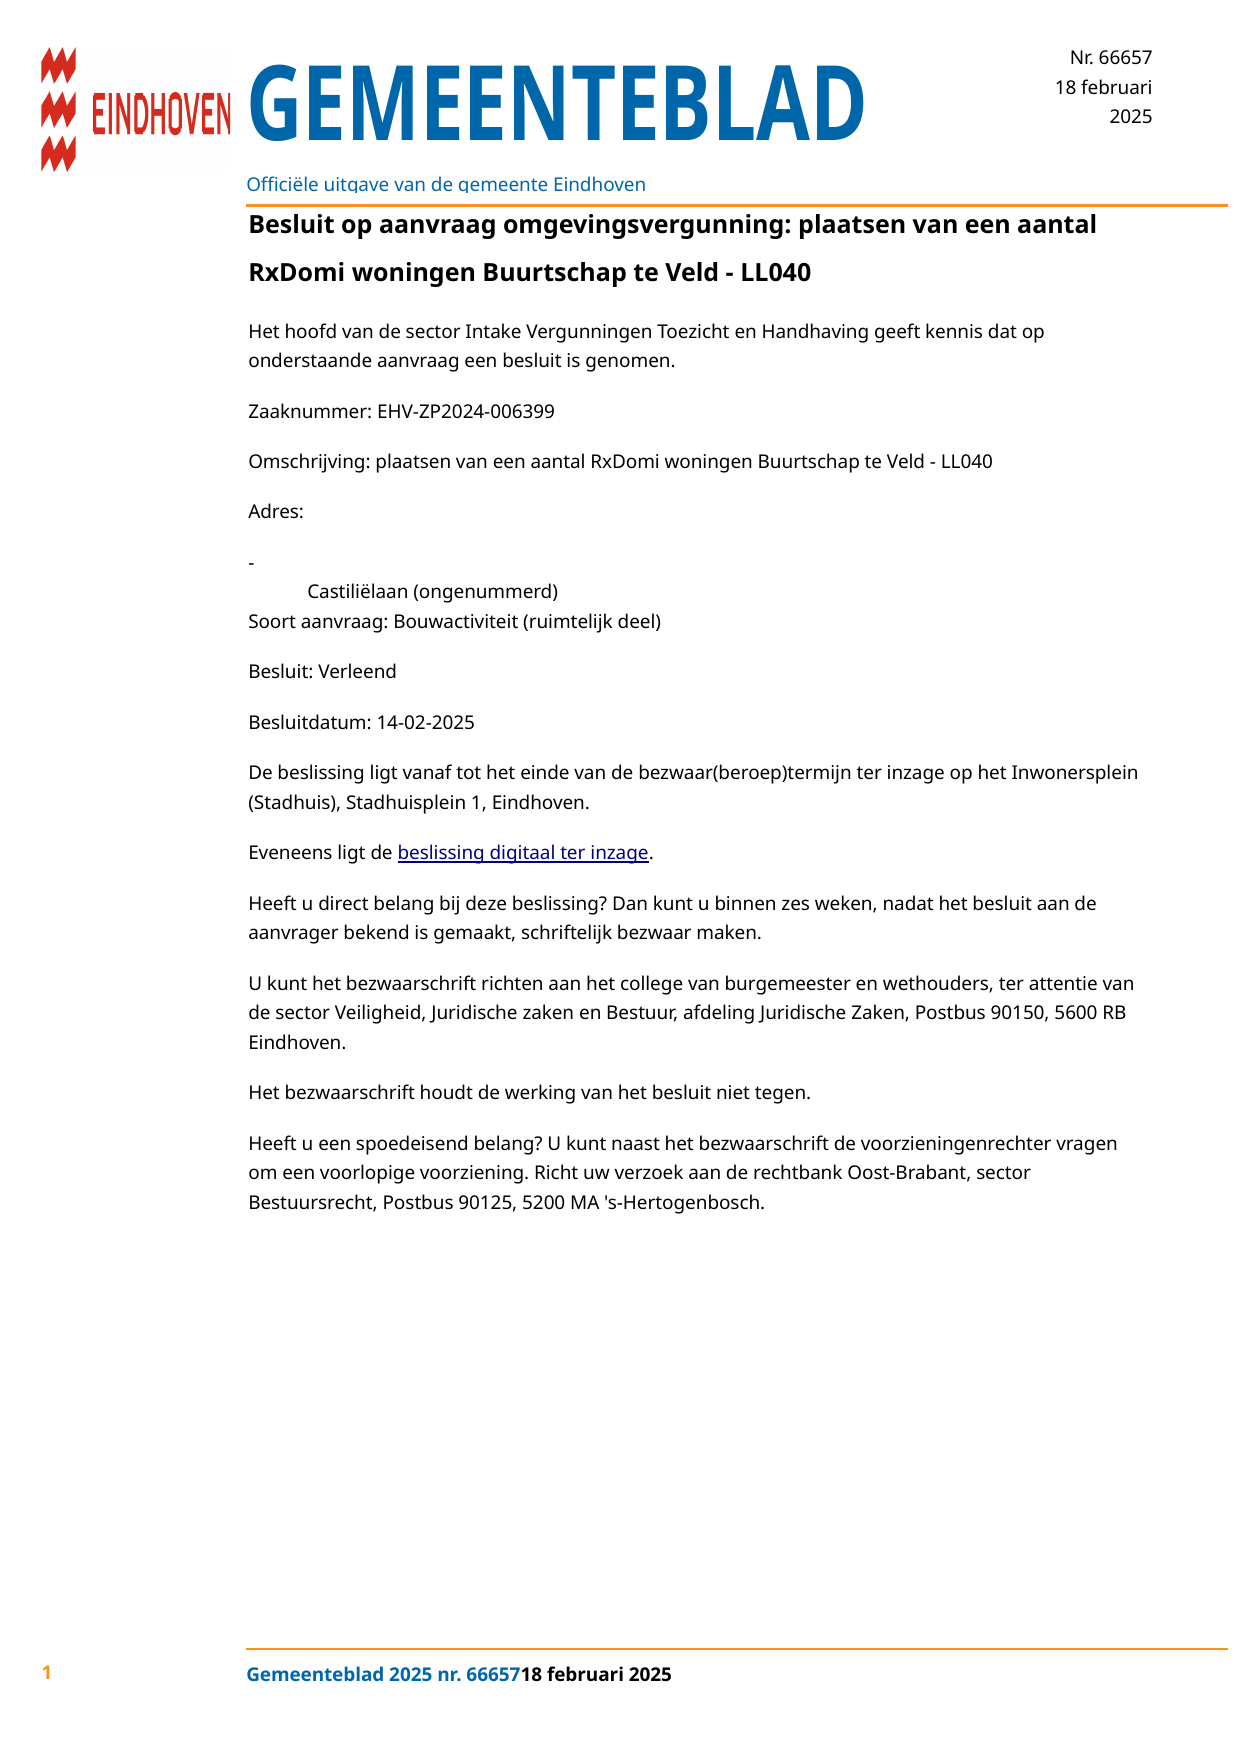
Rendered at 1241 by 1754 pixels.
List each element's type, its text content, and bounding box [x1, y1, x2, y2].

text Het hoofd van de sector Intake Vergunningen Toezicht en Handhaving geeft kennis dat op onderstaande aanvraag een besluit is genomen. [248, 318, 1152, 373]
list Castiliëlaan (ongenummerd) [248, 579, 1152, 604]
picture [41, 47, 231, 172]
text Soort aanvraag: Bouwactiviteit (ruimtelijk deel) [248, 608, 1152, 634]
text Besluit op aanvraag omgevingsvergunning: plaatsen van een aantal RxDomi woningen Buurtschap te Veld - LL040 [248, 207, 1152, 288]
text Eveneens ligt de beslissing digitaal ter inzage. [248, 839, 1152, 865]
text De beslissing ligt vanaf tot het einde van de bezwaar(beroep)termijn ter inzage op het Inwonersplein (Stadhuis), Stadhuisplein 1, Eindhoven. [248, 759, 1152, 815]
text Heeft u een spoedeisend belang? U kunt naast het bezwaarschrift de voorzieningenrechter vragen om een voorlopige voorziening. Richt uw verzoek aan de rechtbank Oost-Brabant, sector Bestuursrecht, Postbus 90125, 5200 MA 's-Hertogenbosch. [248, 1130, 1152, 1215]
text U kunt het bezwaarschrift richten aan het college van burgemeester en wethouders, ter attentie van de sector Veiligheid, Juridische zaken en Bestuur, afdeling Juridische Zaken, Postbus 90150, 5600 RB Eindhoven. [248, 970, 1152, 1055]
text Omschrijving: plaatsen van een aantal RxDomi woningen Buurtschap te Veld - LL040 [248, 448, 1152, 474]
text Adres: [248, 499, 1152, 524]
text Besluit: Verleend [248, 659, 1152, 684]
text Besluitdatum: 14-02-2025 [248, 709, 1152, 735]
text Het bezwaarschrift houdt de werking van het besluit niet tegen. [248, 1079, 1152, 1105]
text Zaaknummer: EHV-ZP2024-006399 [248, 398, 1152, 424]
text Heeft u direct belang bij deze beslissing? Dan kunt u binnen zes weken, nadat het besluit aan de aanvrager bekend is gemaakt, schriftelijk bezwaar maken. [248, 890, 1152, 945]
